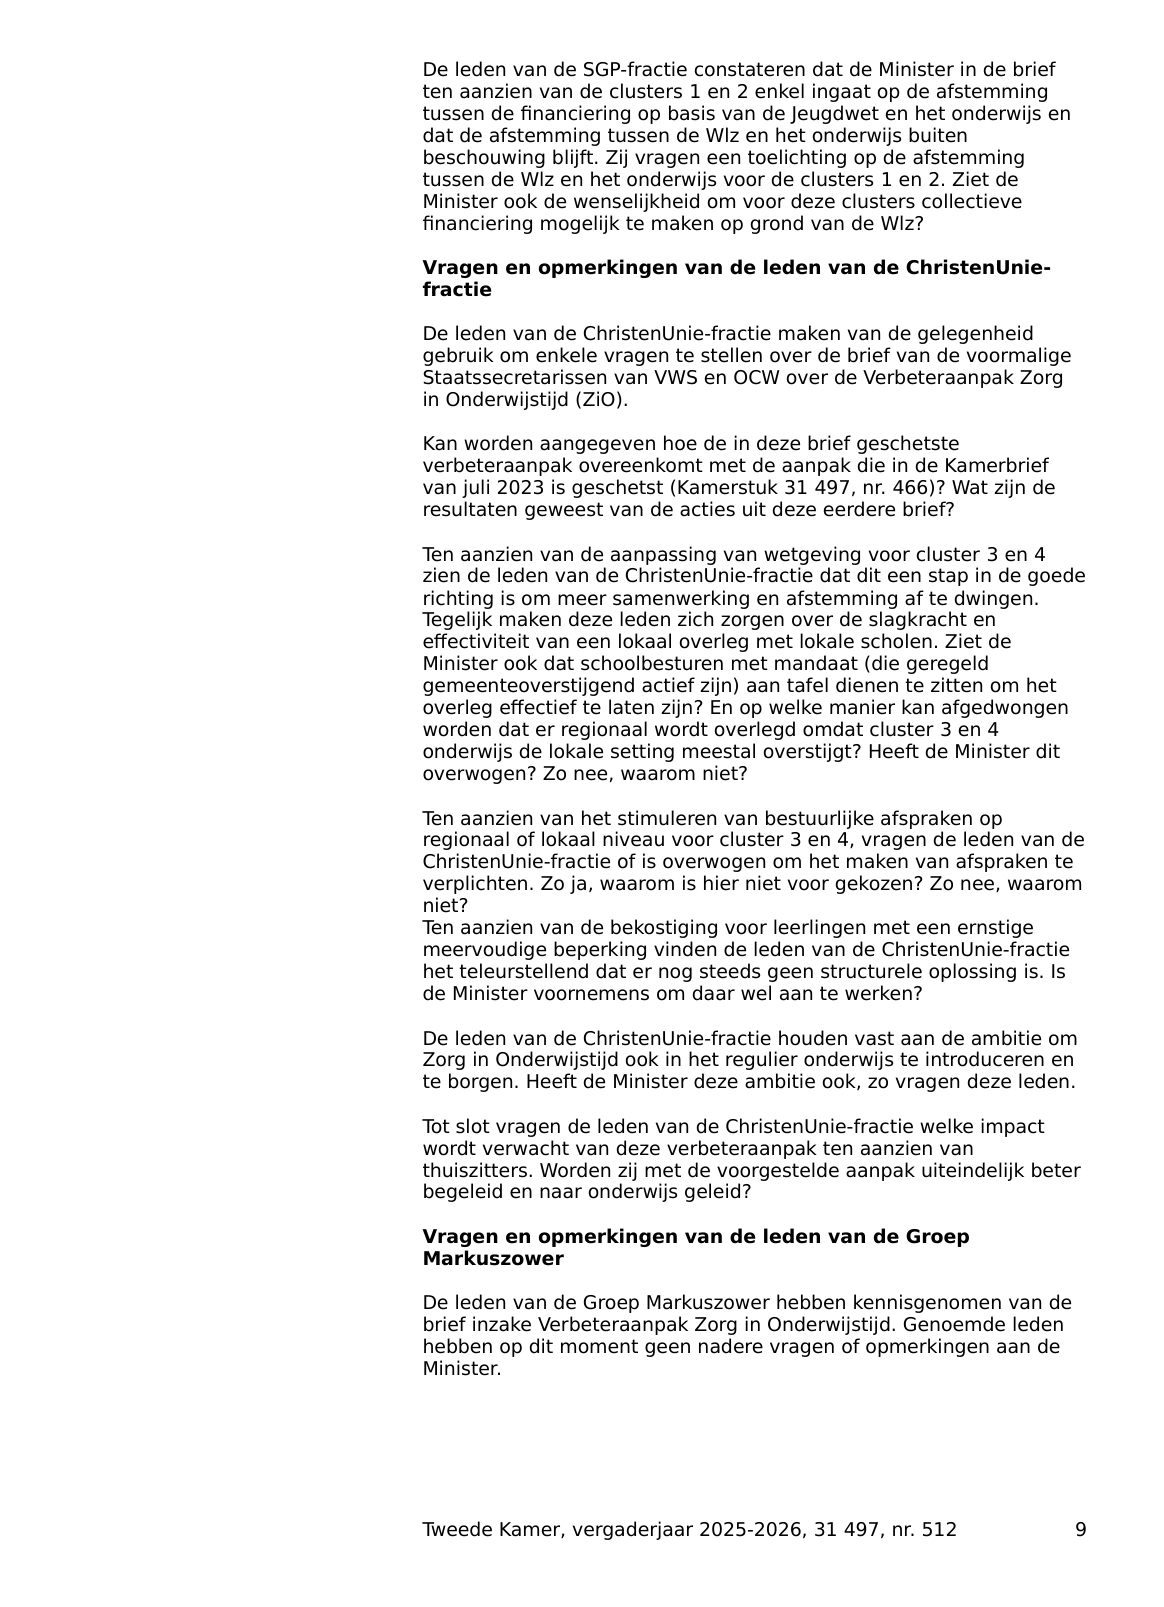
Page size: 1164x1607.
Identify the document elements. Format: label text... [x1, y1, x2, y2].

text Kan worden aangegeven hoe de in deze brief geschetste verbeteraanpak overeenkomt met de aanpak die in de Kamerbrief van juli 2023 is geschetst (Kamerstuk 31 497, nr. 466)? Wat zijn de resultaten geweest van de acties uit deze eerdere brief? [422, 433, 1087, 521]
subtitle Vragen en opmerkingen van de leden van de ChristenUnie-fractie [422, 257, 1087, 301]
text De leden van de ChristenUnie-fractie maken van de gelegenheid gebruik om enkele vragen te stellen over de brief van de voormalige Staatssecretarissen van VWS en OCW over de Verbeteraanpak Zorg in Onderwijstijd (ZiO). [422, 323, 1087, 411]
text Ten aanzien van de aanpassing van wetgeving voor cluster 3 en 4 zien de leden van de ChristenUnie-fractie dat dit een stap in de goede richting is om meer samenwerking en afstemming af te dwingen. Tegelijk maken deze leden zich zorgen over de slagkracht en effectiviteit van een lokaal overleg met lokale scholen. Ziet de Minister ook dat schoolbesturen met mandaat (die geregeld gemeenteoverstijgend actief zijn) aan tafel dienen te zitten om het overleg effectief te laten zijn? En op welke manier kan afgedwongen worden dat er regionaal wordt overlegd omdat cluster 3 en 4 onderwijs de lokale setting meestal overstijgt? Heeft de Minister dit overwogen? Zo nee, waarom niet? [422, 543, 1087, 785]
text De leden van de SGP-fractie constateren dat de Minister in de brief ten aanzien van de clusters 1 en 2 enkel ingaat op de afstemming tussen de financiering op basis van de Jeugdwet en het onderwijs en dat de afstemming tussen de Wlz en het onderwijs buiten beschouwing blijft. Zij vragen een toelichting op de afstemming tussen de Wlz en het onderwijs voor de clusters 1 en 2. Ziet de Minister ook de wenselijkheid om voor deze clusters collectieve financiering mogelijk te maken op grond van de Wlz? [422, 59, 1087, 235]
text Ten aanzien van de bekostiging voor leerlingen met een ernstige meervoudige beperking vinden de leden van de ChristenUnie-fractie het teleurstellend dat er nog steeds geen structurele oplossing is. Is de Minister voornemens om daar wel aan te werken? [422, 917, 1087, 1005]
text De leden van de Groep Markuszower hebben kennisgenomen van de brief inzake Verbeteraanpak Zorg in Onderwijstijd. Genoemde leden hebben op dit moment geen nadere vragen of opmerkingen aan de Minister. [422, 1292, 1087, 1380]
subtitle Vragen en opmerkingen van de leden van de Groep Markuszower [422, 1226, 1087, 1269]
text Tot slot vragen de leden van de ChristenUnie-fractie welke impact wordt verwacht van deze verbeteraanpak ten aanzien van thuiszitters. Worden zij met de voorgestelde aanpak uiteindelijk beter begeleid en naar onderwijs geleid? [422, 1116, 1087, 1203]
text De leden van de ChristenUnie-fractie houden vast aan de ambitie om Zorg in Onderwijstijd ook in het regulier onderwijs te introduceren en te borgen. Heeft de Minister deze ambitie ook, zo vragen deze leden. [422, 1027, 1087, 1093]
text Ten aanzien van het stimuleren van bestuurlijke afspraken op regionaal of lokaal niveau voor cluster 3 en 4, vragen de leden van de ChristenUnie-fractie of is overwogen om het maken van afspraken te verplichten. Zo ja, waarom is hier niet voor gekozen? Zo nee, waarom niet? [422, 807, 1087, 917]
